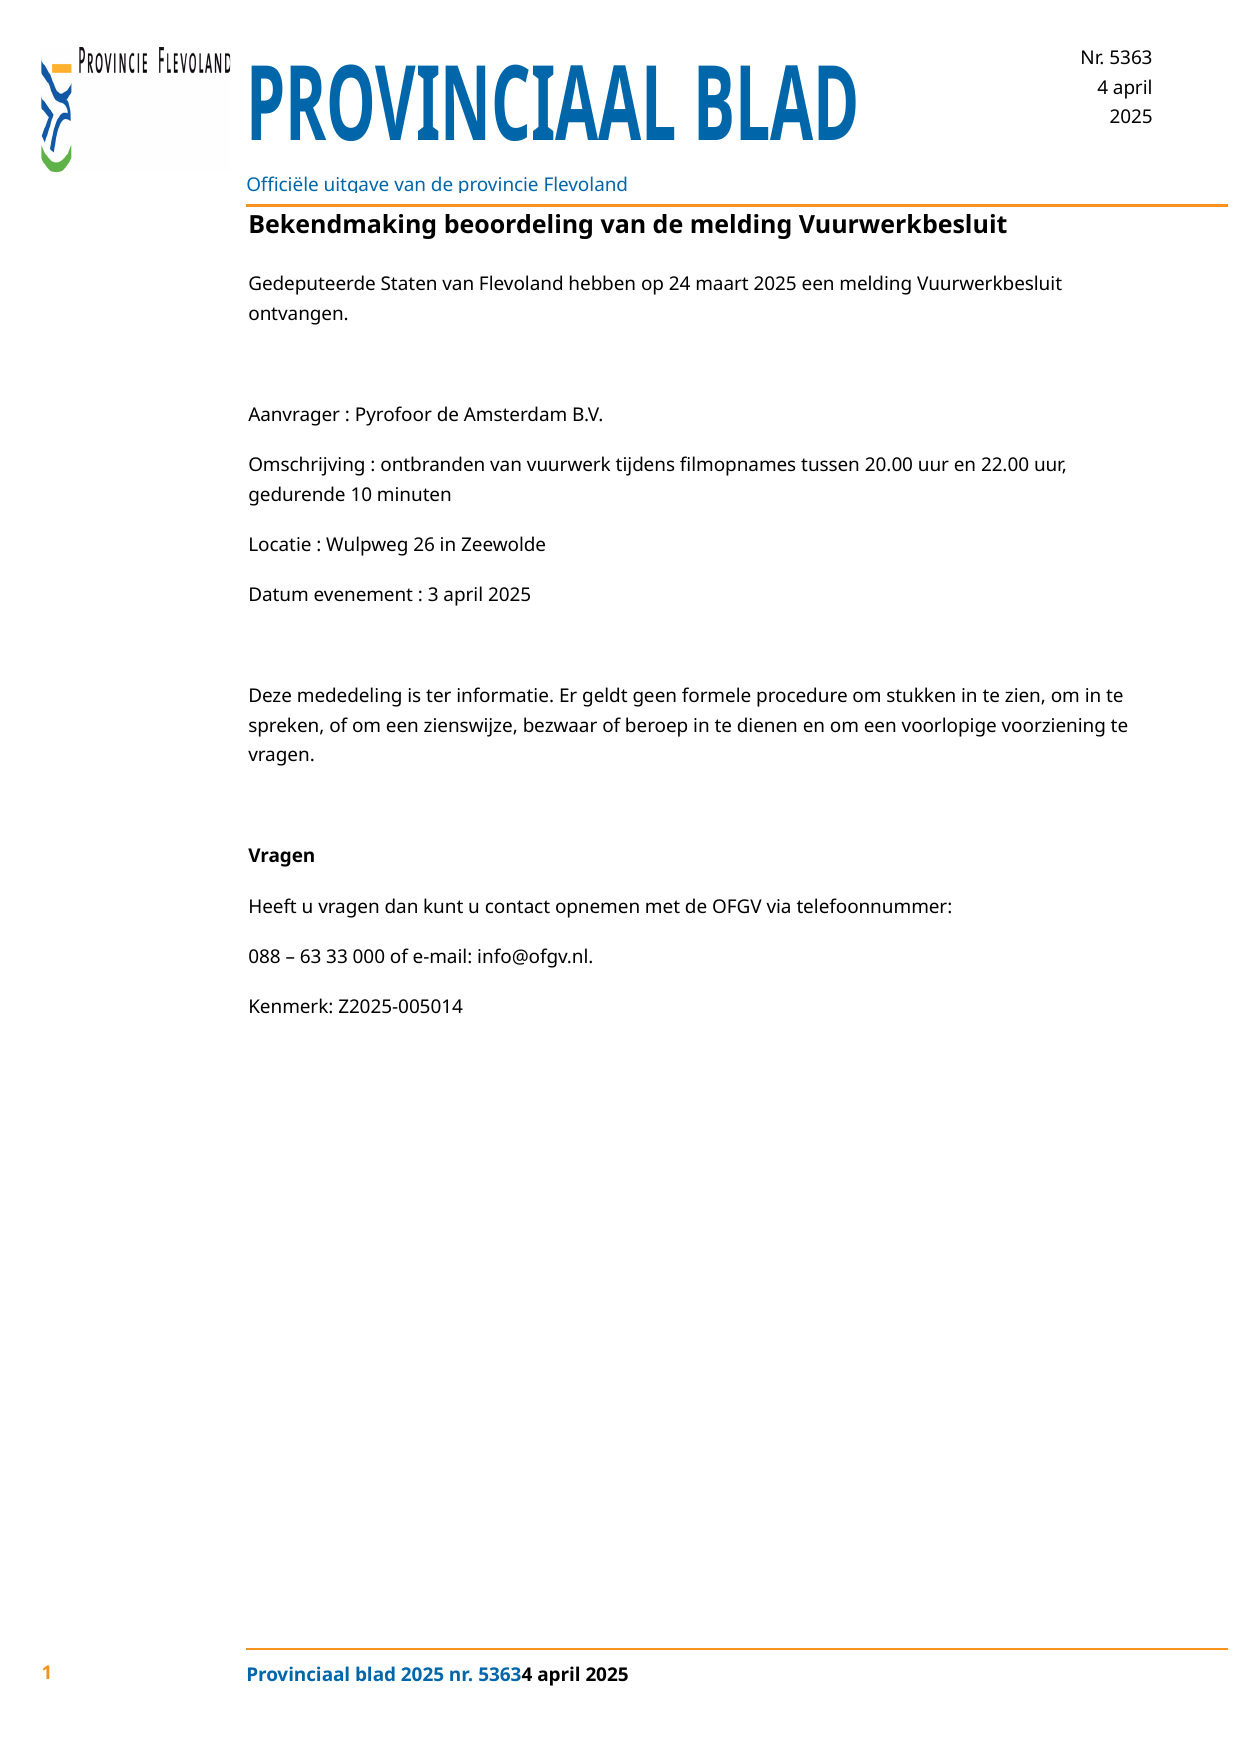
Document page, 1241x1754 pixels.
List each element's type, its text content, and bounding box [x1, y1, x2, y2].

text Kenmerk: Z2025-005014 [248, 994, 1152, 1019]
text Datum evenement : 3 april 2025 [248, 582, 1152, 607]
text Vragen [248, 842, 1152, 868]
picture [41, 47, 231, 172]
text Bekendmaking beoordeling van de melding Vuurwerkbesluit [248, 207, 1152, 241]
text Locatie : Wulpweg 26 in Zeewolde [248, 531, 1152, 557]
text Aanvrager : Pyrofoor de Amsterdam B.V. [248, 401, 1152, 426]
text Omschrijving : ontbranden van vuurwerk tijdens filmopnames tussen 20.00 uur en 22.00 uur, gedurende 10 minuten [248, 451, 1152, 506]
text Heeft u vragen dan kunt u contact opnemen met de OFGV via telefoonnummer: [248, 893, 1152, 918]
text Deze mededeling is ter informatie. Er geldt geen formele procedure om stukken in te zien, om in te spreken, of om een zienswijze, bezwaar of beroep in te dienen en om een voorlopige voorziening te vragen. [248, 682, 1152, 767]
text 088 – 63 33 000 of e-mail: info@ofgv.nl. [248, 943, 1152, 969]
text Gedeputeerde Staten van Flevoland hebben op 24 maart 2025 een melding Vuurwerkbesluit ontvangen. [248, 270, 1152, 326]
